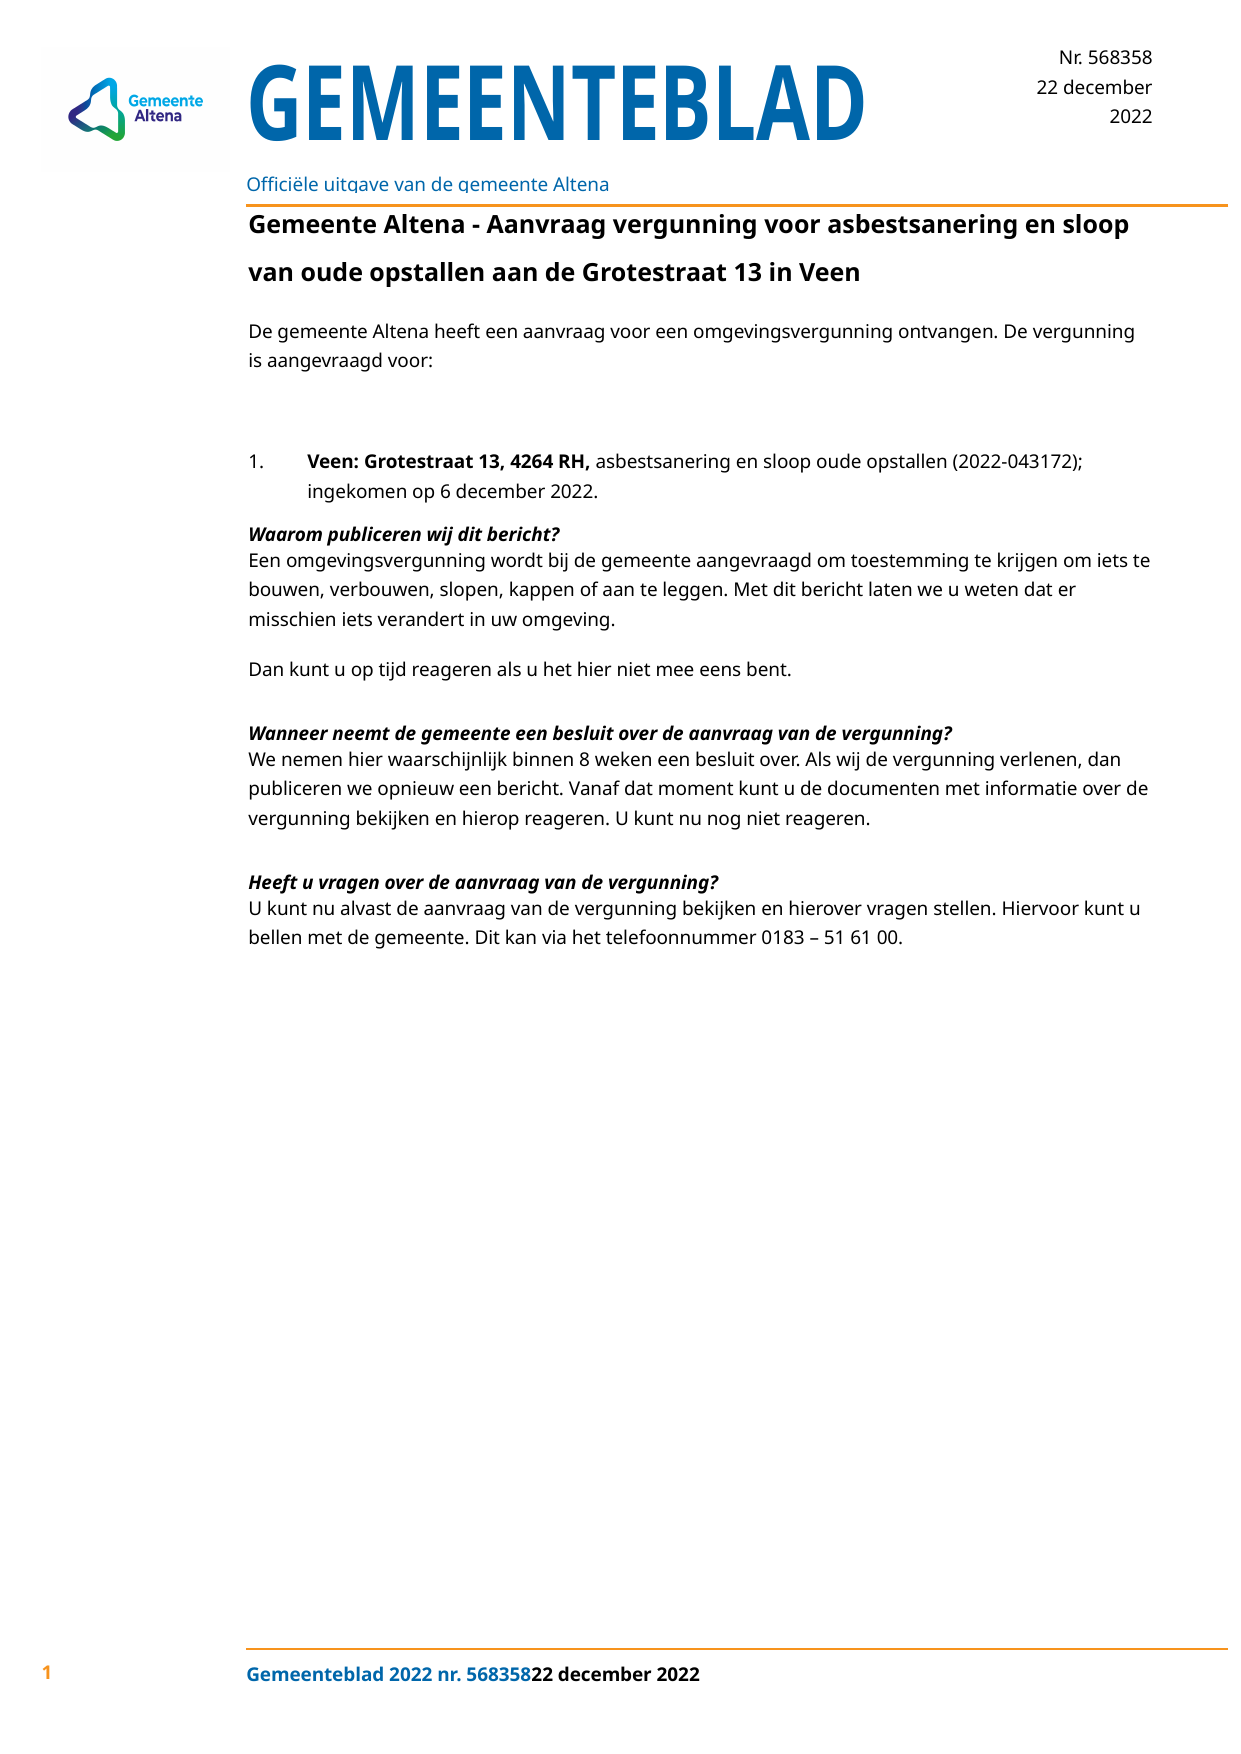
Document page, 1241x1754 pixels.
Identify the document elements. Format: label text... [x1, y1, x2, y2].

text De gemeente Altena heeft een aanvraag voor een omgevingsvergunning ontvangen. De vergunning is aangevraagd voor: [248, 318, 1152, 373]
text Heeft u vragen over de aanvraag van de vergunning? [248, 869, 1152, 895]
text Waarom publiceren wij dit bericht? [248, 521, 1152, 547]
text Wanneer neemt de gemeente een besluit over de aanvraag van de vergunning? [248, 720, 1152, 746]
list Veen: Grotestraat 13, 4264 RH, asbestsanering en sloop oude opstallen (2022-043172); ingekomen op 6 december 2022. [248, 448, 1152, 504]
text U kunt nu alvast de aanvraag van de vergunning bekijken en hierover vragen stellen. Hiervoor kunt u bellen met de gemeente. Dit kan via het telefoonnummer 0183 – 51 61 00. [248, 895, 1152, 950]
text Gemeente Altena - Aanvraag vergunning voor asbestsanering en sloop van oude opstallen aan de Grotestraat 13 in Veen [248, 207, 1152, 288]
text We nemen hier waarschijnlijk binnen 8 weken een besluit over. Als wij de vergunning verlenen, dan publiceren we opnieuw een bericht. Vanaf dat moment kunt u de documenten met informatie over de vergunning bekijken en hierop reageren. U kunt nu nog niet reageren. [248, 746, 1152, 831]
text Een omgevingsvergunning wordt bij de gemeente aangevraagd om toestemming te krijgen om iets te bouwen, verbouwen, slopen, kappen of aan te leggen. Met dit bericht laten we u weten dat er misschien iets verandert in uw omgeving. [248, 547, 1152, 632]
text Dan kunt u op tijd reageren als u het hier niet mee eens bent. [248, 656, 1152, 682]
picture [41, 47, 231, 172]
